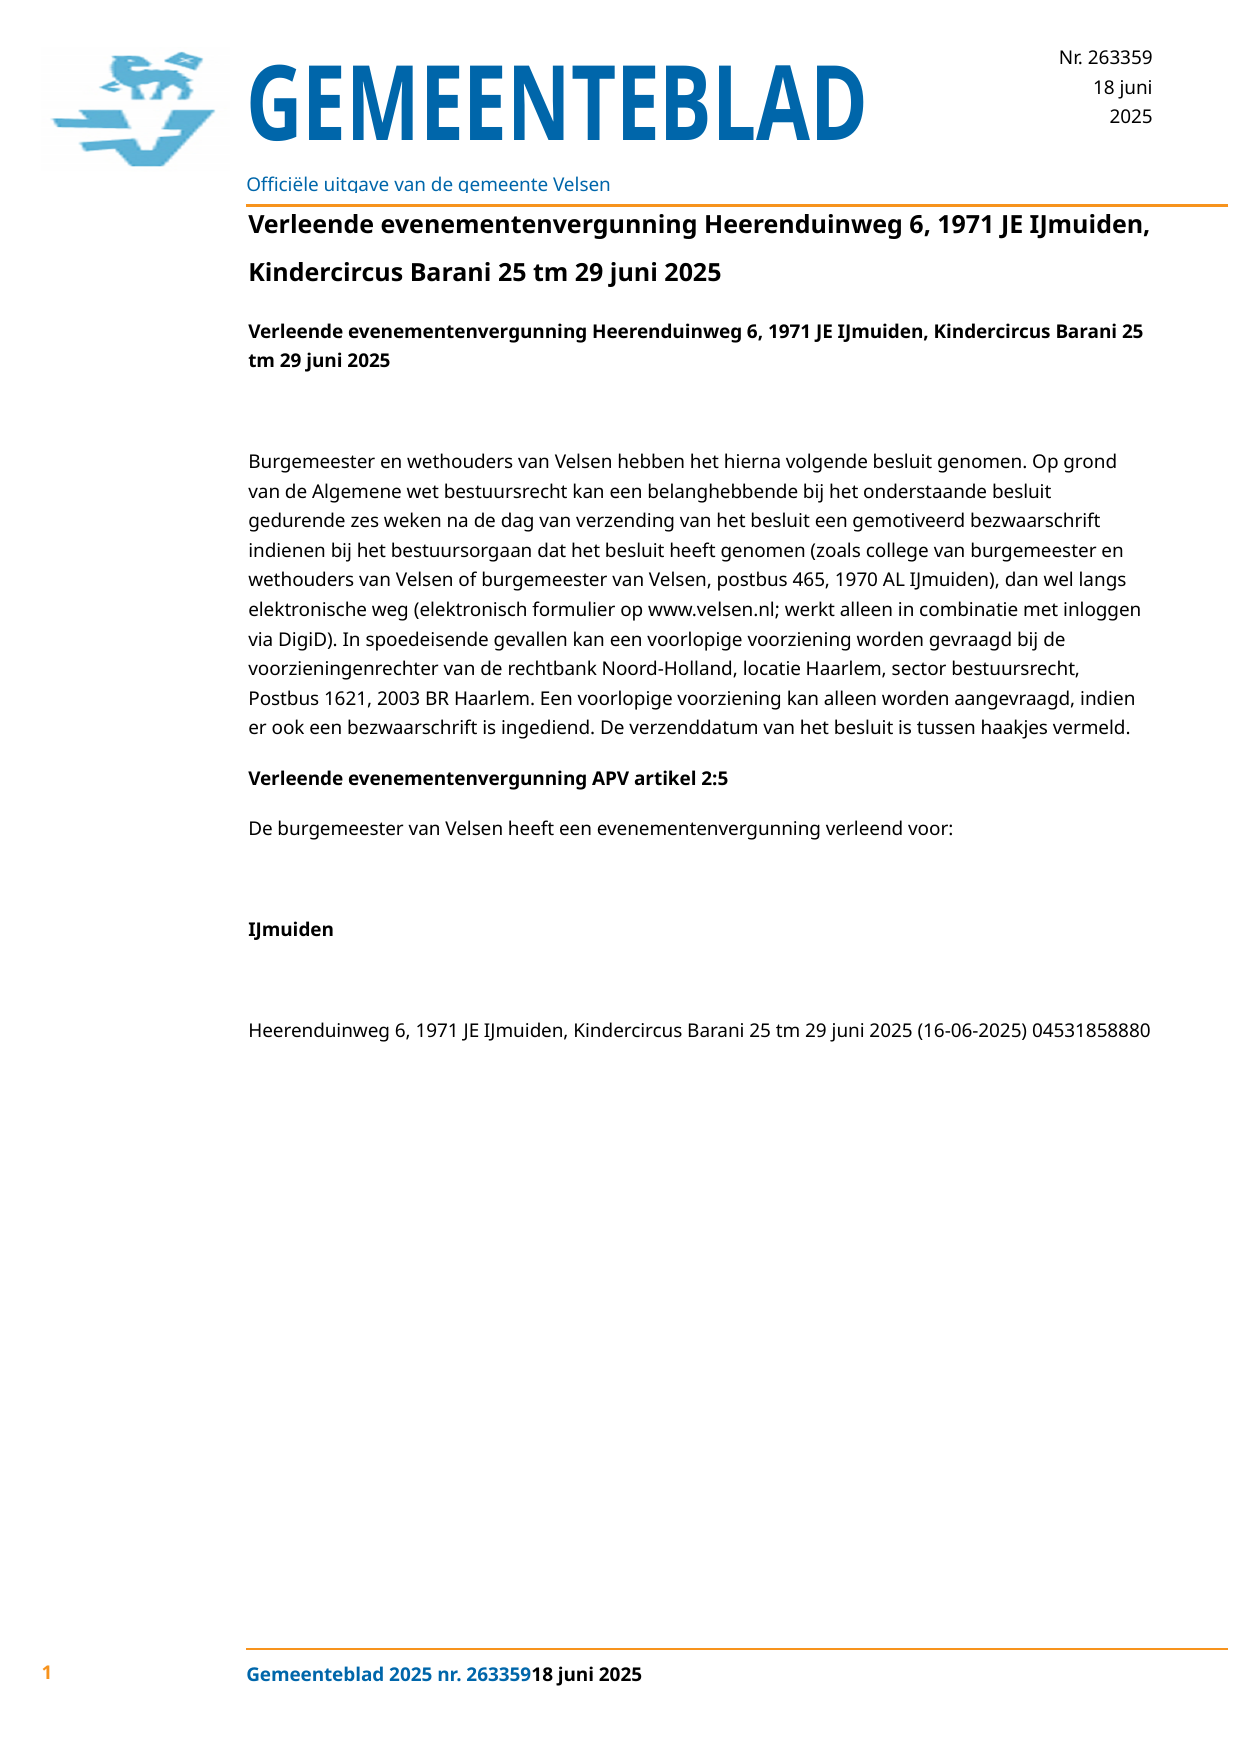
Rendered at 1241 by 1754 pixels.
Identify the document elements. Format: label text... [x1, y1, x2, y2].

text De burgemeester van Velsen heeft een evenementenvergunning verleend voor: [248, 815, 1152, 841]
text IJmuiden [248, 916, 1152, 942]
text Verleende evenementenvergunning Heerenduinweg 6, 1971 JE IJmuiden, Kindercircus Barani 25 tm 29 juni 2025 [248, 207, 1152, 288]
picture [41, 47, 231, 172]
text Verleende evenementenvergunning APV artikel 2:5 [248, 765, 1152, 791]
text Verleende evenementenvergunning Heerenduinweg 6, 1971 JE IJmuiden, Kindercircus Barani 25 tm 29 juni 2025 [248, 318, 1152, 373]
text Heerenduinweg 6, 1971 JE IJmuiden, Kindercircus Barani 25 tm 29 juni 2025 (16-06-2025) 04531858880 [248, 1017, 1152, 1043]
text Burgemeester en wethouders van Velsen hebben het hierna volgende besluit genomen. Op grond van de Algemene wet bestuursrecht kan een belanghebbende bij het onderstaande besluit gedurende zes weken na de dag van verzending van het besluit een gemotiveerd bezwaarschrift indienen bij het bestuursorgaan dat het besluit heeft genomen (zoals college van burgemeester en wethouders van Velsen of burgemeester van Velsen, postbus 465, 1970 AL IJmuiden), dan wel langs elektronische weg (elektronisch formulier op www.velsen.nl; werkt alleen in combinatie met inloggen via DigiD). In spoedeisende gevallen kan een voorlopige voorziening worden gevraagd bij de voorzieningenrechter van de rechtbank Noord-Holland, locatie Haarlem, sector bestuursrecht, Postbus 1621, 2003 BR Haarlem. Een voorlopige voorziening kan alleen worden aangevraagd, indien er ook een bezwaarschrift is ingediend. De verzenddatum van het besluit is tussen haakjes vermeld. [248, 448, 1152, 740]
